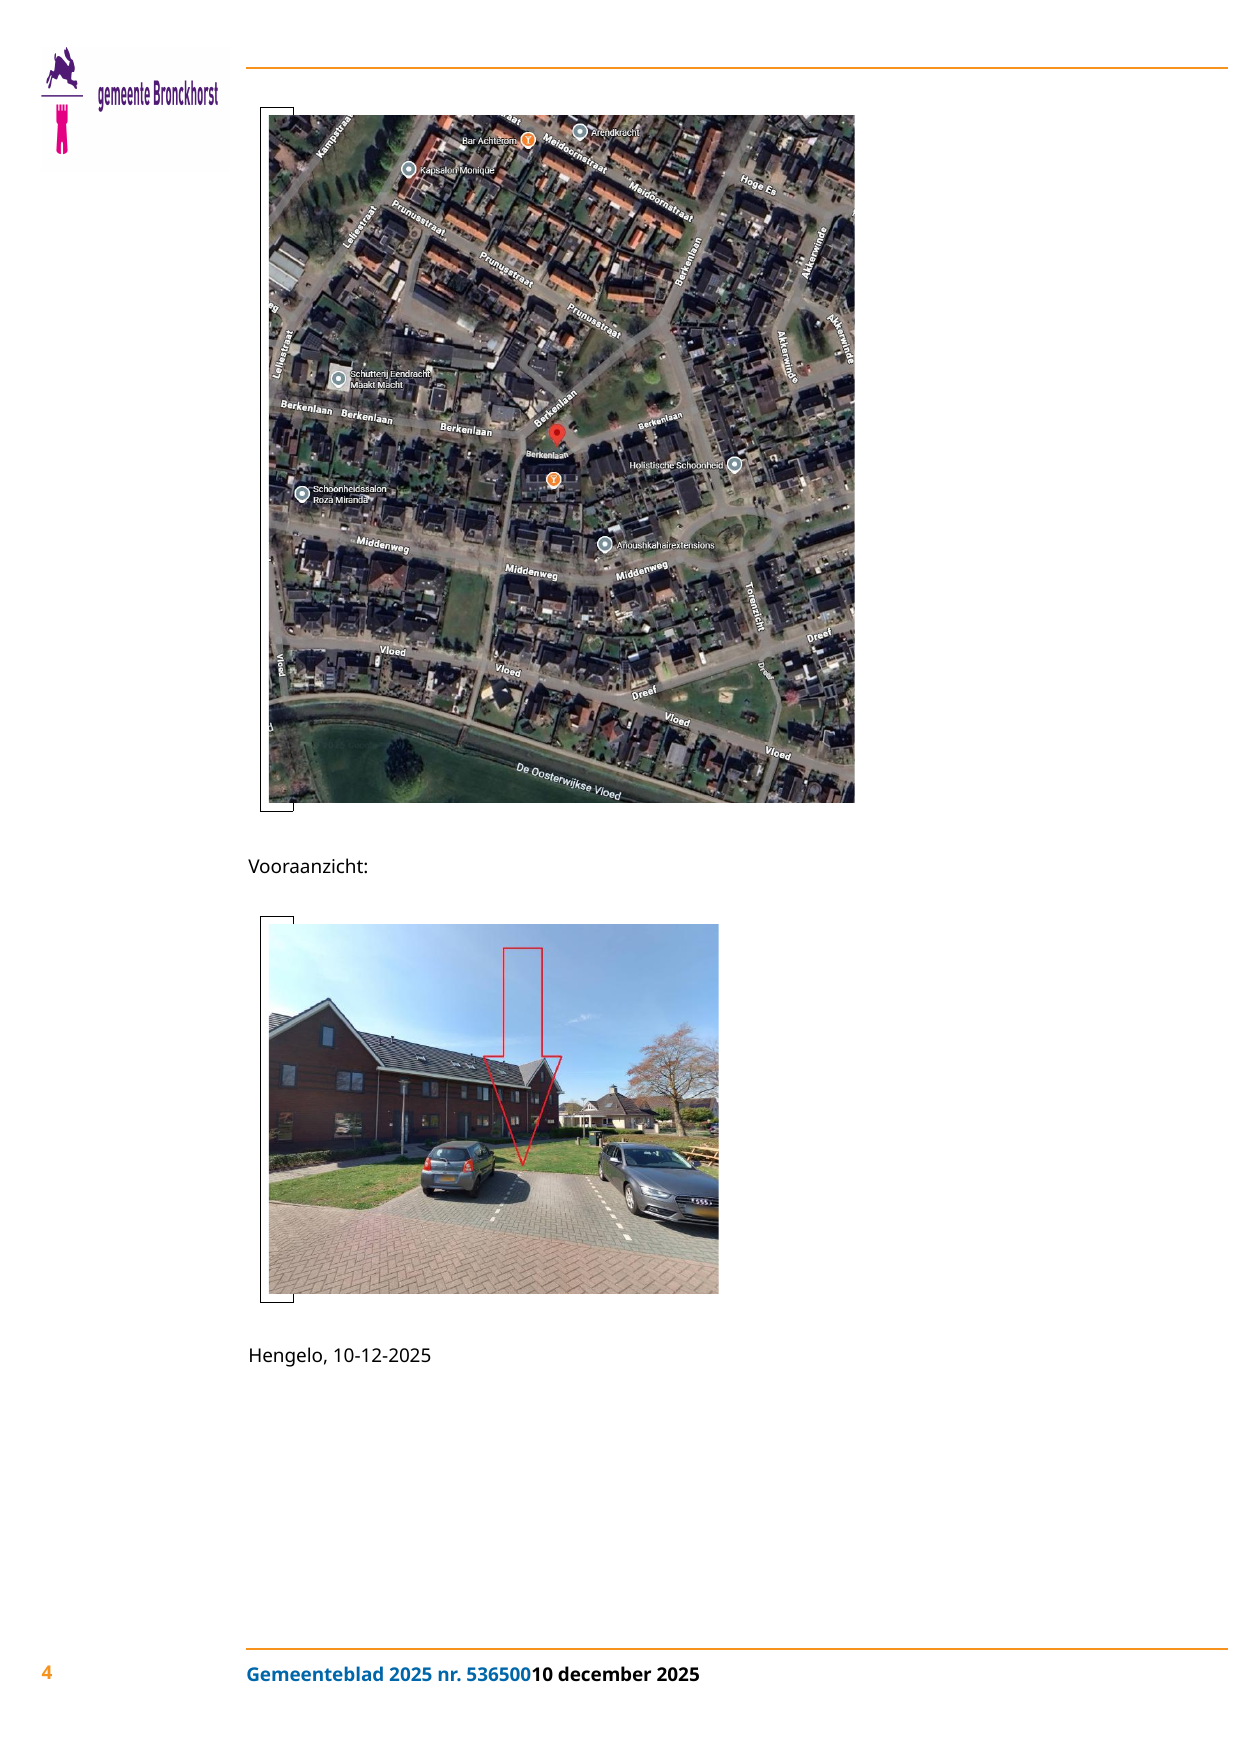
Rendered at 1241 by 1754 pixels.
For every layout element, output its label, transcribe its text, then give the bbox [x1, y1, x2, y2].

picture [268, 924, 719, 1294]
text Vooraanzicht: [248, 853, 1152, 879]
picture [41, 47, 231, 172]
text Hengelo, 10-12-2025 [248, 1342, 1152, 1368]
picture [268, 115, 855, 803]
